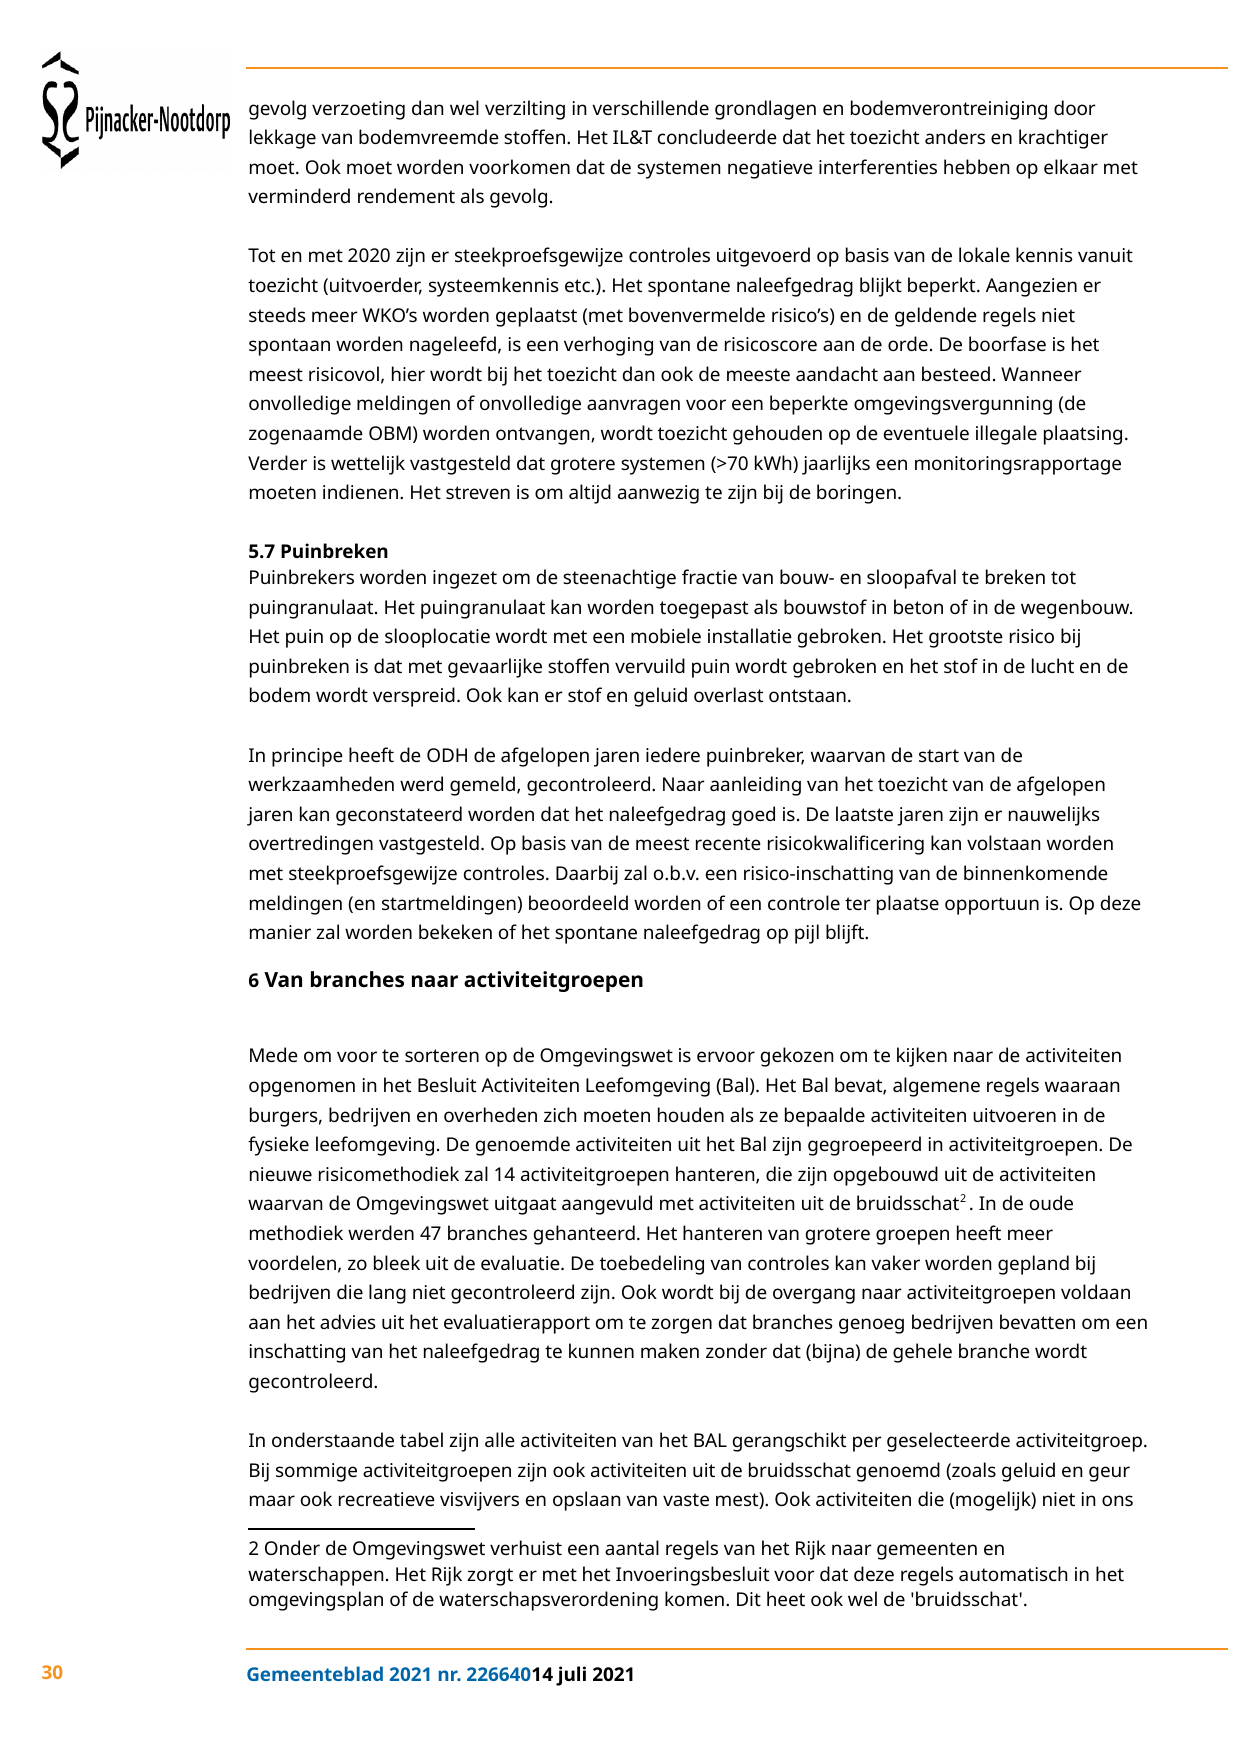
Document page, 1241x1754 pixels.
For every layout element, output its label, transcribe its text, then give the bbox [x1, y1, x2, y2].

text 6 Van branches naar activiteitgroepen [248, 965, 1152, 993]
picture [41, 47, 231, 172]
text gevolg verzoeting dan wel verzilting in verschillende grondlagen en bodemverontreiniging door lekkage van bodemvreemde stoffen. Het IL&T concludeerde dat het toezicht anders en krachtiger moet. Ook moet worden voorkomen dat de systemen negatieve interferenties hebben op elkaar met verminderd rendement als gevolg. [248, 95, 1152, 209]
text Mede om voor te sorteren op de Omgevingswet is ervoor gekozen om te kijken naar de activiteiten opgenomen in het Besluit Activiteiten Leefomgeving (Bal). Het Bal bevat, algemene regels waaraan burgers, bedrijven en overheden zich moeten houden als ze bepaalde activiteiten uitvoeren in de fysieke leefomgeving. De genoemde activiteiten uit het Bal zijn gegroepeerd in activiteitgroepen. De nieuwe risicomethodiek zal 14 activiteitgroepen hanteren, die zijn opgebouwd uit de activiteiten waarvan de Omgevingswet uitgaat aangevuld met activiteiten uit de bruidsschat. In de oude methodiek werden 47 branches gehanteerd. Het hanteren van grotere groepen heeft meer voordelen, zo bleek uit de evaluatie. De toebedeling van controles kan vaker worden gepland bij bedrijven die lang niet gecontroleerd zijn. Ook wordt bij de overgang naar activiteitgroepen voldaan aan het advies uit het evaluatierapport om te zorgen dat branches genoeg bedrijven bevatten om een inschatting van het naleefgedrag te kunnen maken zonder dat (bijna) de gehele branche wordt gecontroleerd. [248, 1043, 1152, 1394]
text Onder de Omgevingswet verhuist een aantal regels van het Rijk naar gemeenten en waterschappen. Het Rijk zorgt er met het Invoeringsbesluit voor dat deze regels automatisch in het omgevingsplan of de waterschapsverordening komen. Dit heet ook wel de 'bruidsschat'. [248, 1535, 1152, 1612]
text In onderstaande tabel zijn alle activiteiten van het BAL gerangschikt per geselecteerde activiteitgroep. Bij sommige activiteitgroepen zijn ook activiteiten uit de bruidsschat genoemd (zoals geluid en geur maar ook recreatieve visvijvers en opslaan van vaste mest). Ook activiteiten die (mogelijk) niet in ons [248, 1427, 1152, 1512]
text In principe heeft de ODH de afgelopen jaren iedere puinbreker, waarvan de start van de werkzaamheden werd gemeld, gecontroleerd. Naar aanleiding van het toezicht van de afgelopen jaren kan geconstateerd worden dat het naleefgedrag goed is. De laatste jaren zijn er nauwelijks overtredingen vastgesteld. Op basis van de meest recente risicokwalificering kan volstaan worden met steekproefsgewijze controles. Daarbij zal o.b.v. een risico-inschatting van de binnenkomende meldingen (en startmeldingen) beoordeeld worden of een controle ter plaatse opportuun is. Op deze manier zal worden bekeken of het spontane naleefgedrag op pijl blijft. [248, 742, 1152, 945]
text Tot en met 2020 zijn er steekproefsgewijze controles uitgevoerd op basis van de lokale kennis vanuit toezicht (uitvoerder, systeemkennis etc.). Het spontane naleefgedrag blijkt beperkt. Aangezien er steeds meer WKO’s worden geplaatst (met bovenvermelde risico’s) en de geldende regels niet spontaan worden nageleefd, is een verhoging van de risicoscore aan de orde. De boorfase is het meest risicovol, hier wordt bij het toezicht dan ook de meeste aandacht aan besteed. Wanneer onvolledige meldingen of onvolledige aanvragen voor een beperkte omgevingsvergunning (de zogenaamde OBM) worden ontvangen, wordt toezicht gehouden op de eventuele illegale plaatsing. Verder is wettelijk vastgesteld dat grotere systemen (>70 kWh) jaarlijks een monitoringsrapportage moeten indienen. Het streven is om altijd aanwezig te zijn bij de boringen. [248, 243, 1152, 505]
text 5.7 Puinbreken [248, 538, 1152, 564]
text Puinbrekers worden ingezet om de steenachtige fractie van bouw- en sloopafval te breken tot puingranulaat. Het puingranulaat kan worden toegepast als bouwstof in beton of in de wegenbouw. Het puin op de slooplocatie wordt met een mobiele installatie gebroken. Het grootste risico bij puinbreken is dat met gevaarlijke stoffen vervuild puin wordt gebroken en het stof in de lucht en de bodem wordt verspreid. Ook kan er stof en geluid overlast ontstaan. [248, 564, 1152, 708]
